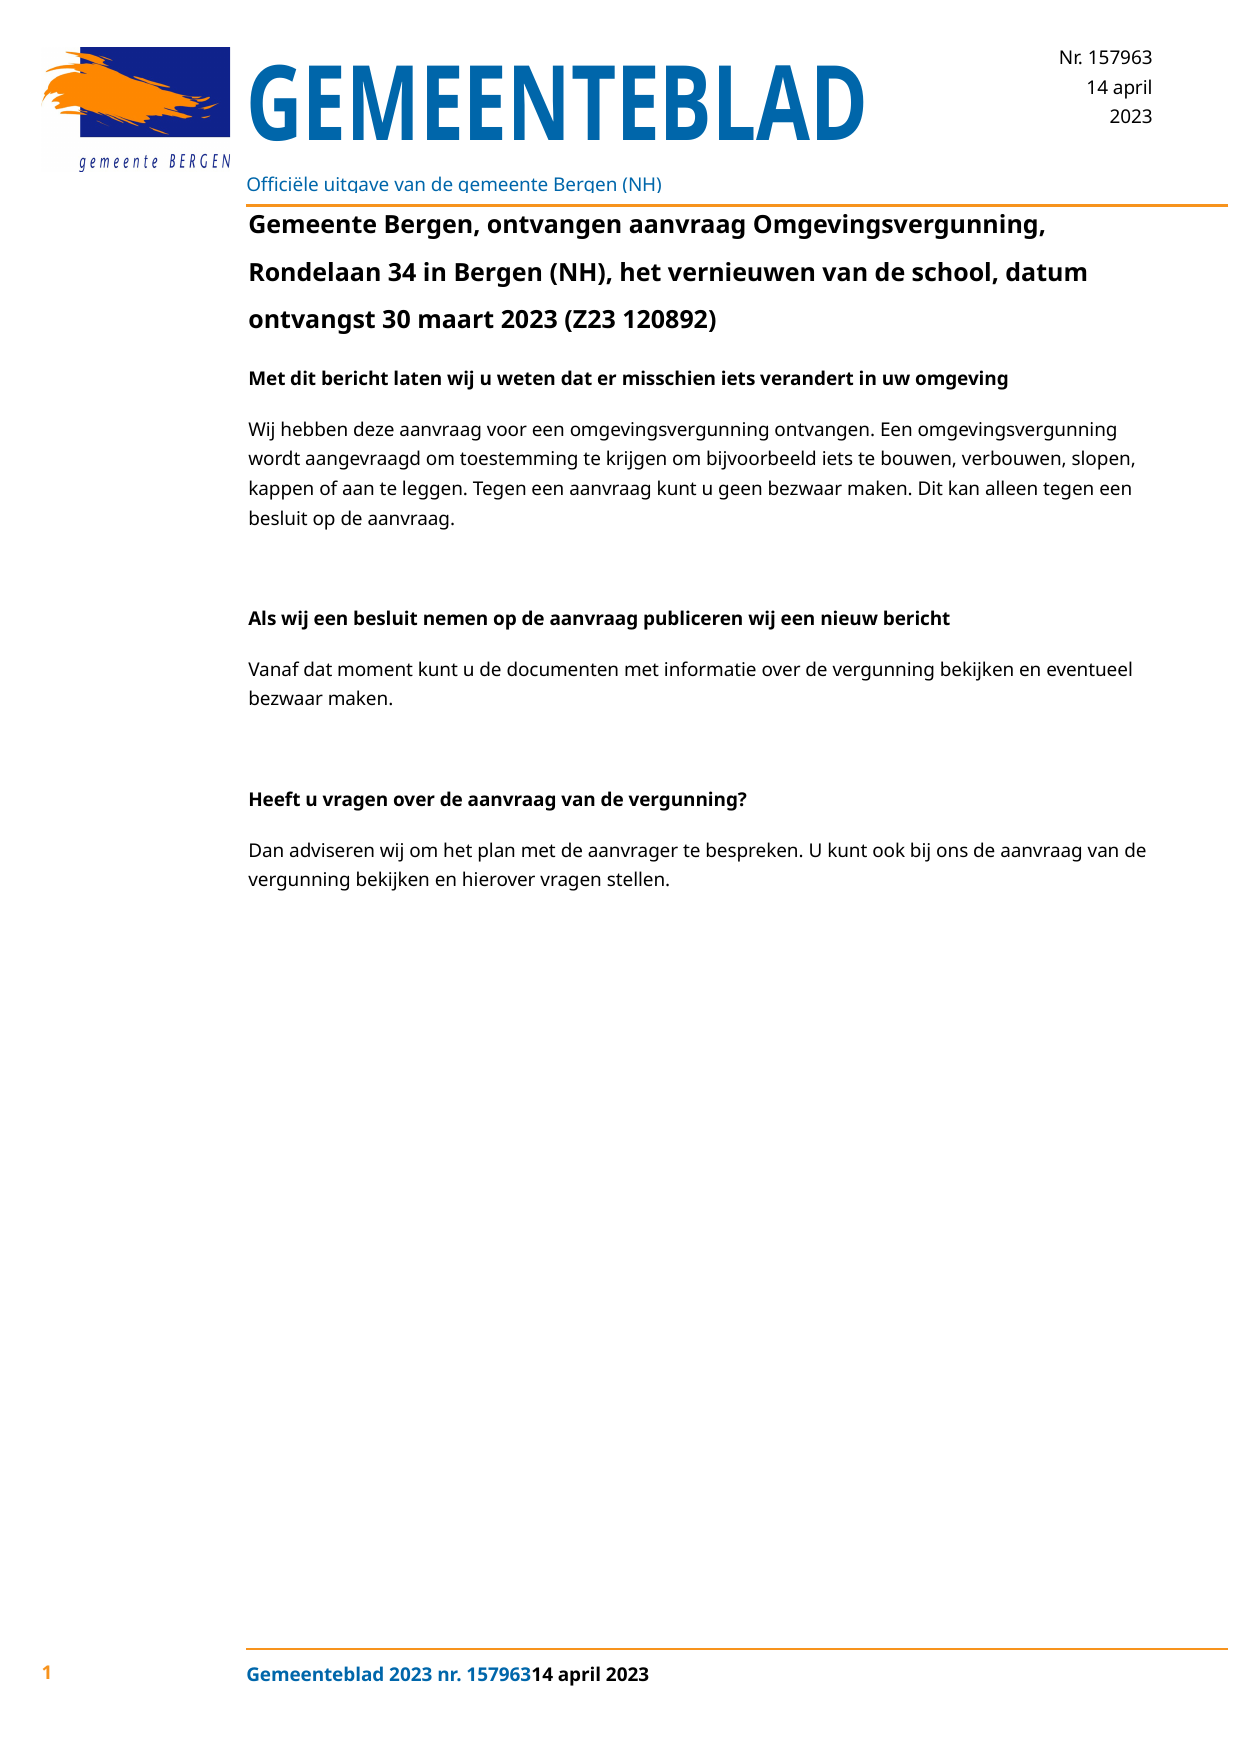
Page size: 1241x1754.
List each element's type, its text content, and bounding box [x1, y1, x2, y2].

text Heeft u vragen over de aanvraag van de vergunning? [248, 786, 1152, 812]
text Vanaf dat moment kunt u de documenten met informatie over de vergunning bekijken en eventueel bezwaar maken. [248, 656, 1152, 711]
text Als wij een besluit nemen op de aanvraag publiceren wij een nieuw bericht [248, 606, 1152, 631]
text Gemeente Bergen, ontvangen aanvraag Omgevingsvergunning, Rondelaan 34 in Bergen (NH), het vernieuwen van de school, datum ontvangst 30 maart 2023 (Z23 120892) [248, 207, 1152, 336]
text Met dit bericht laten wij u weten dat er misschien iets verandert in uw omgeving [248, 366, 1152, 391]
text Wij hebben deze aanvraag voor een omgevingsvergunning ontvangen. Een omgevingsvergunning wordt aangevraagd om toestemming te krijgen om bijvoorbeeld iets te bouwen, verbouwen, slopen, kappen of aan te leggen. Tegen een aanvraag kunt u geen bezwaar maken. Dit kan alleen tegen een besluit op de aanvraag. [248, 416, 1152, 530]
text Dan adviseren wij om het plan met de aanvrager te bespreken. U kunt ook bij ons de aanvraag van de vergunning bekijken en hierover vragen stellen. [248, 837, 1152, 892]
picture [41, 47, 231, 172]
